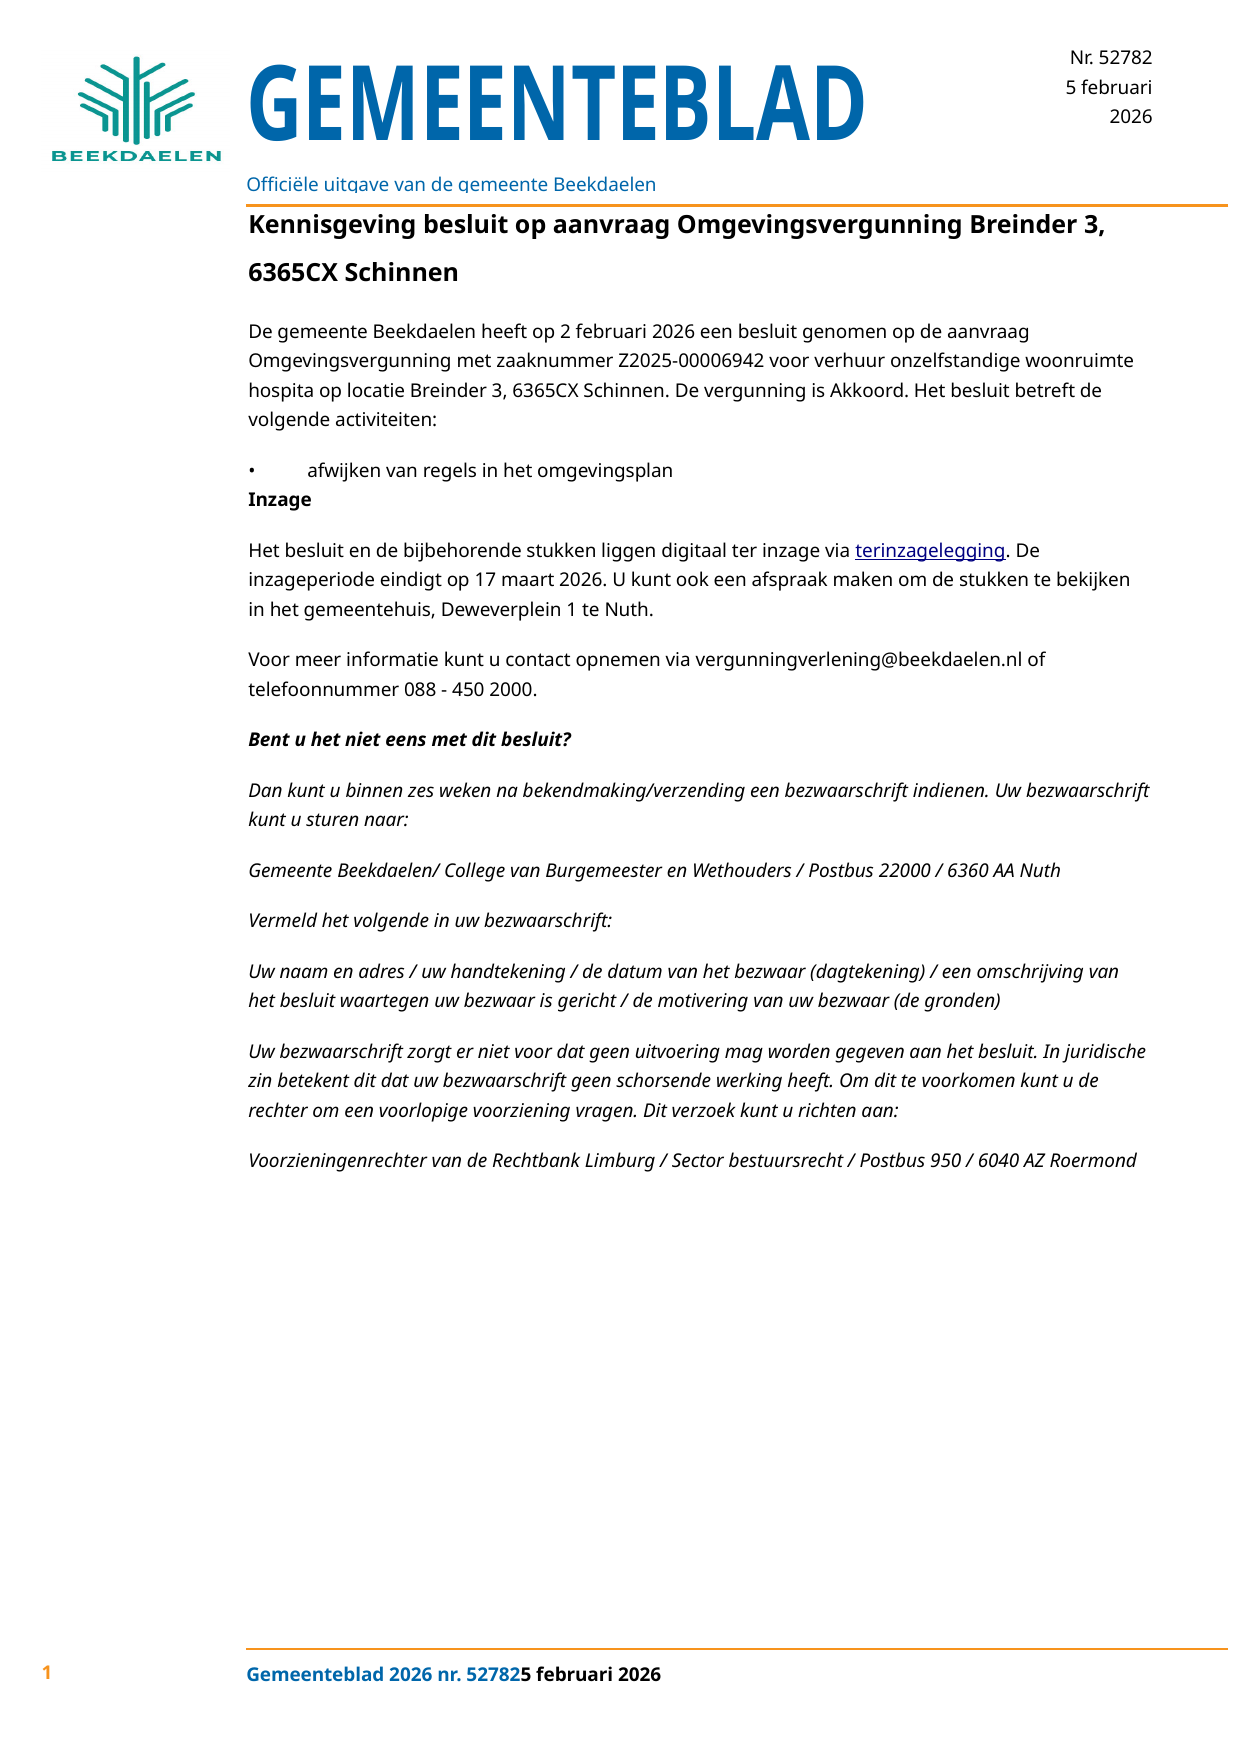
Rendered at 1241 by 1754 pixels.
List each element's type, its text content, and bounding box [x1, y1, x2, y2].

text Uw naam en adres / uw handtekening / de datum van het bezwaar (dagtekening) / een omschrijving van het besluit waartegen uw bezwaar is gericht / de motivering van uw bezwaar (de gronden) [248, 958, 1152, 1013]
list afwijken van regels in het omgevingsplan [248, 457, 1152, 483]
text Voor meer informatie kunt u contact opnemen via vergunningverlening@beekdaelen.nl of telefoonnummer 088 - 450 2000. [248, 647, 1152, 702]
text Dan kunt u binnen zes weken na bekendmaking/verzending een bezwaarschrift indienen. Uw bezwaarschrift kunt u sturen naar: [248, 777, 1152, 832]
text Uw bezwaarschrift zorgt er niet voor dat geen uitvoering mag worden gegeven aan het besluit. In juridische zin betekent dit dat uw bezwaarschrift geen schorsende werking heeft. Om dit te voorkomen kunt u de rechter om een voorlopige voorziening vragen. Dit verzoek kunt u richten aan: [248, 1038, 1152, 1123]
text Bent u het niet eens met dit besluit? [248, 727, 1152, 752]
text Inzage [248, 487, 1152, 512]
picture [41, 47, 231, 172]
text Voorzieningenrechter van de Rechtbank Limburg / Sector bestuursrecht / Postbus 950 / 6040 AZ Roermond [248, 1147, 1152, 1173]
text Vermeld het volgende in uw bezwaarschrift: [248, 907, 1152, 933]
text Gemeente Beekdaelen/ College van Burgemeester en Wethouders / Postbus 22000 / 6360 AA Nuth [248, 857, 1152, 883]
text De gemeente Beekdaelen heeft op 2 februari 2026 een besluit genomen op de aanvraag Omgevingsvergunning met zaaknummer Z2025-00006942 voor verhuur onzelfstandige woonruimte hospita op locatie Breinder 3, 6365CX Schinnen. De vergunning is Akkoord. Het besluit betreft de volgende activiteiten: [248, 318, 1152, 432]
text Het besluit en de bijbehorende stukken liggen digitaal ter inzage via terinzagelegging. De inzageperiode eindigt op 17 maart 2026. U kunt ook een afspraak maken om de stukken te bekijken in het gemeentehuis, Deweverplein 1 te Nuth. [248, 537, 1152, 622]
text Kennisgeving besluit op aanvraag Omgevingsvergunning Breinder 3, 6365CX Schinnen [248, 207, 1152, 288]
